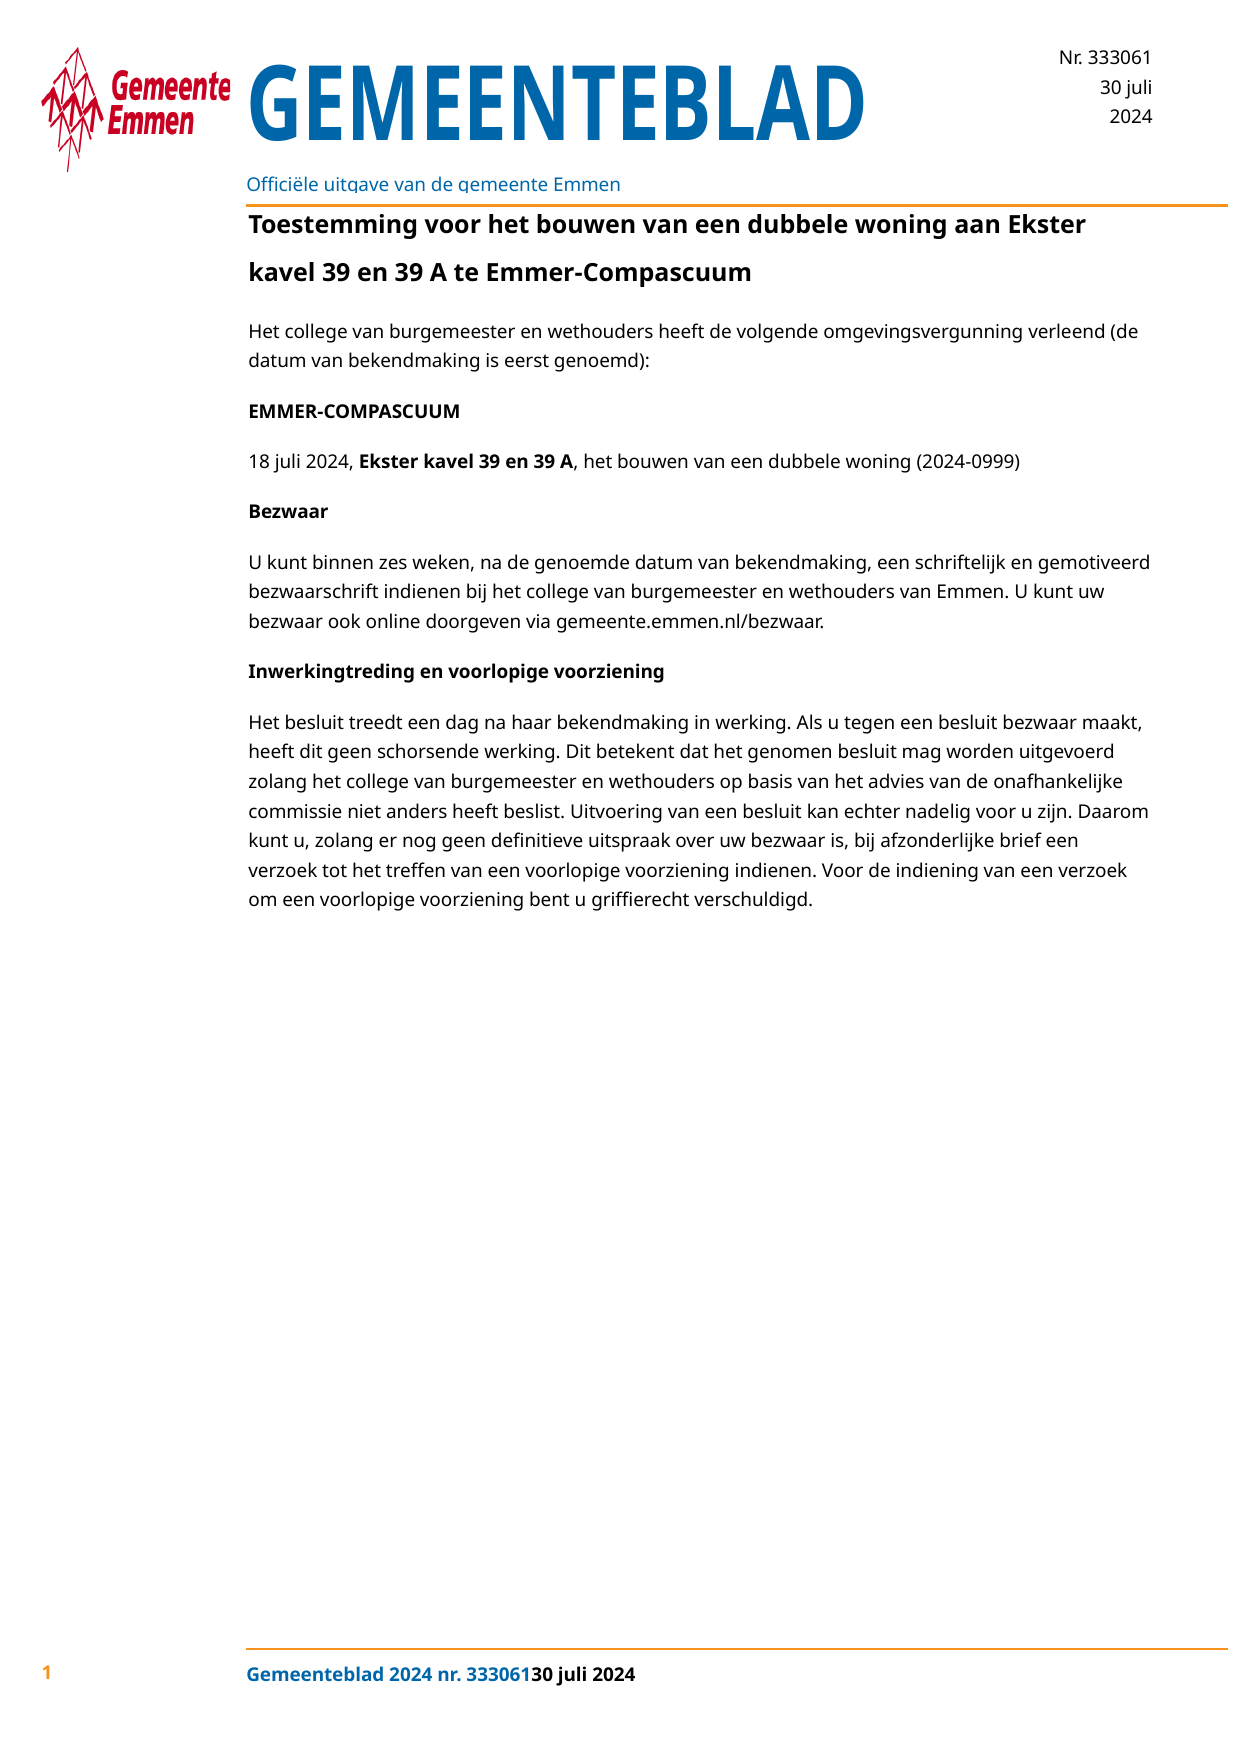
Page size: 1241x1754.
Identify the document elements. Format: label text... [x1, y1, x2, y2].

text Toestemming voor het bouwen van een dubbele woning aan Ekster kavel 39 en 39 A te Emmer-Compascuum [248, 207, 1152, 288]
text Het college van burgemeester en wethouders heeft de volgende omgevingsvergunning verleend (de datum van bekendmaking is eerst genoemd): [248, 318, 1152, 373]
text U kunt binnen zes weken, na de genoemde datum van bekendmaking, een schriftelijk en gemotiveerd bezwaarschrift indienen bij het college van burgemeester en wethouders van Emmen. U kunt uw bezwaar ook online doorgeven via gemeente.emmen.nl/bezwaar. [248, 549, 1152, 634]
text 18 juli 2024, Ekster kavel 39 en 39 A, het bouwen van een dubbele woning (2024-0999) [248, 448, 1152, 474]
text Bezwaar [248, 499, 1152, 524]
text Het besluit treedt een dag na haar bekendmaking in werking. Als u tegen een besluit bezwaar maakt, heeft dit geen schorsende werking. Dit betekent dat het genomen besluit mag worden uitgevoerd zolang het college van burgemeester en wethouders op basis van het advies van de onafhankelijke commissie niet anders heeft beslist. Uitvoering van een besluit kan echter nadelig voor u zijn. Daarom kunt u, zolang er nog geen definitieve uitspraak over uw bezwaar is, bij afzonderlijke brief een verzoek tot het treffen van een voorlopige voorziening indienen. Voor de indiening van een verzoek om een voorlopige voorziening bent u griffierecht verschuldigd. [248, 709, 1152, 912]
picture [41, 47, 231, 172]
text EMMER-COMPASCUUM [248, 398, 1152, 424]
text Inwerkingtreding en voorlopige voorziening [248, 659, 1152, 684]
